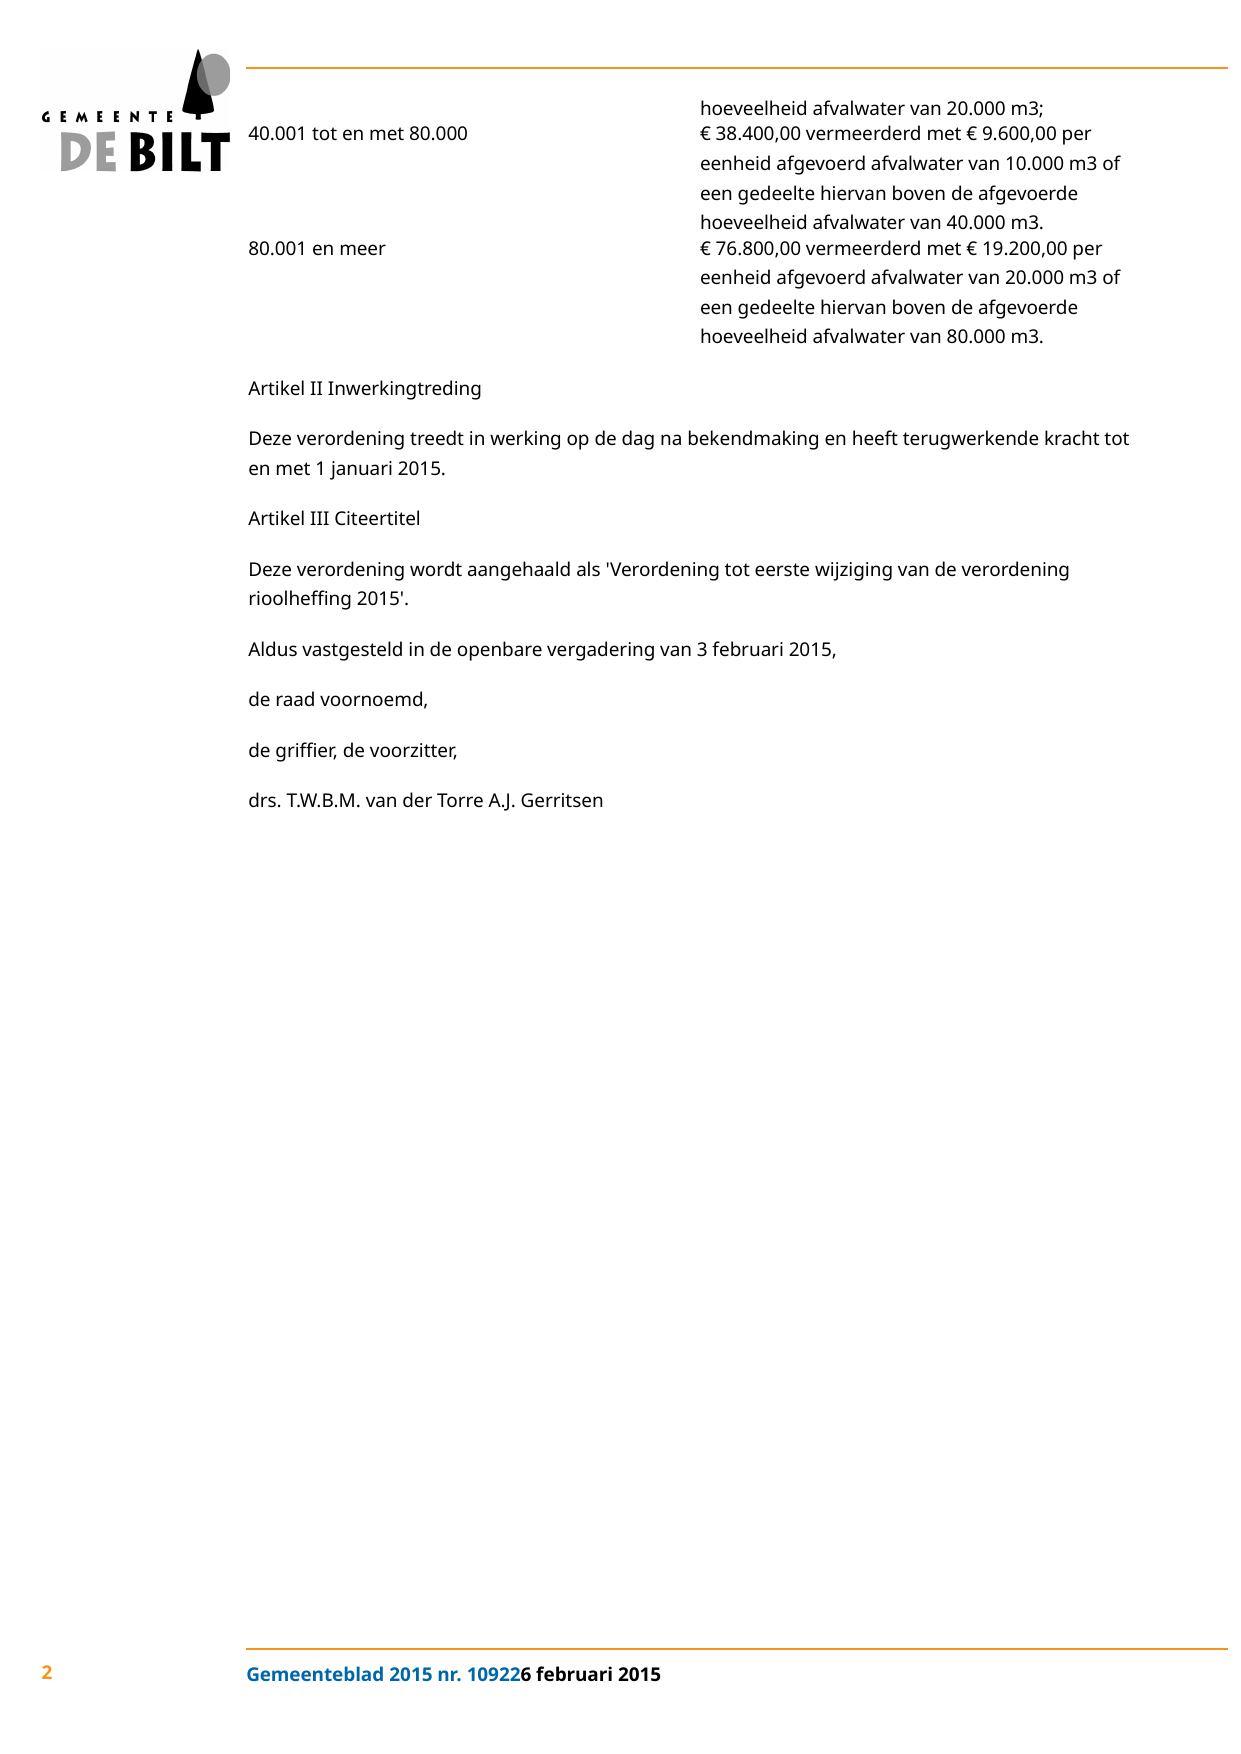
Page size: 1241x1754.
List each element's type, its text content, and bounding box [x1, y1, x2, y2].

table_cell € 38.400,00 vermeerderd met € 9.600,00 per eenheid afgevoerd afvalwater van 10.000 m3 of een gedeelte hiervan boven de afgevoerde hoeveelheid afvalwater van 40.000 m3. [700, 121, 1152, 235]
text drs. T.W.B.M. van der Torre A.J. Gerritsen [248, 787, 1152, 813]
picture [41, 47, 231, 172]
text de raad voornoemd, [248, 686, 1152, 712]
text Artikel III Citeertitel [248, 506, 1152, 531]
table_cell hoeveelheid afvalwater van 20.000 m3; [700, 95, 1152, 121]
table_cell [248, 95, 700, 121]
text Deze verordening wordt aangehaald als 'Verordening tot eerste wijziging van de verordening rioolheffing 2015'. [248, 556, 1152, 611]
text Artikel II Inwerkingtreding [248, 375, 1152, 401]
table_cell € 76.800,00 vermeerderd met € 19.200,00 per eenheid afgevoerd afvalwater van 20.000 m3 of een gedeelte hiervan boven de afgevoerde hoeveelheid afvalwater van 80.000 m3. [700, 235, 1152, 349]
table_cell 80.001 en meer [248, 235, 700, 349]
text de griffier, de voorzitter, [248, 737, 1152, 763]
table_cell 40.001 tot en met 80.000 [248, 121, 700, 235]
text Deze verordening treedt in werking op de dag na bekendmaking en heeft terugwerkende kracht tot en met 1 januari 2015. [248, 426, 1152, 481]
text Aldus vastgesteld in de openbare vergadering van 3 februari 2015, [248, 636, 1152, 662]
